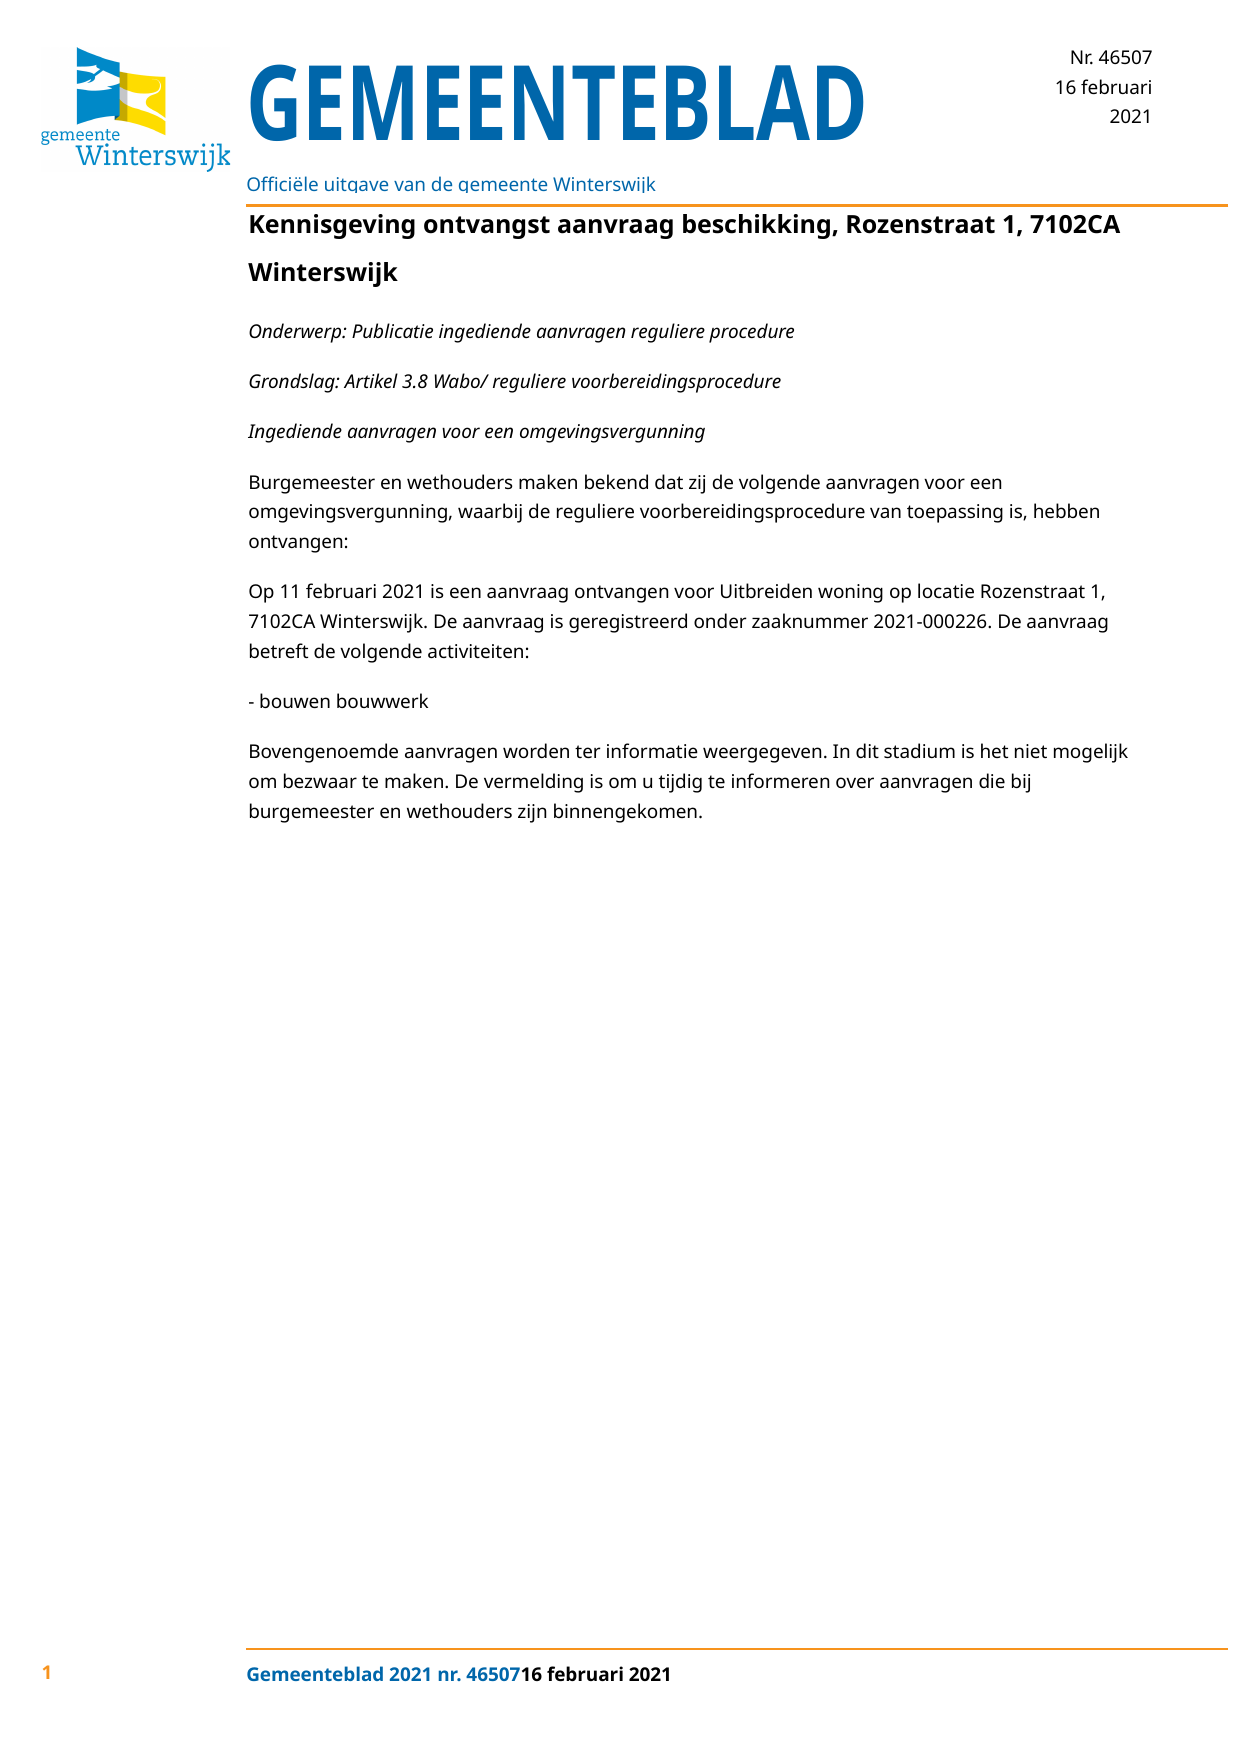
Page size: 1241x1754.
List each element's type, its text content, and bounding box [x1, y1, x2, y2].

text Ingediende aanvragen voor een omgevingsvergunning [248, 419, 1152, 444]
text Op 11 februari 2021 is een aanvraag ontvangen voor Uitbreiden woning op locatie Rozenstraat 1, 7102CA Winterswijk. De aanvraag is geregistreerd onder zaaknummer 2021-000226. De aanvraag betreft de volgende activiteiten: [248, 579, 1152, 664]
text Burgemeester en wethouders maken bekend dat zij de volgende aanvragen voor een omgevingsvergunning, waarbij de reguliere voorbereidingsprocedure van toepassing is, hebben ontvangen: [248, 469, 1152, 554]
text Kennisgeving ontvangst aanvraag beschikking, Rozenstraat 1, 7102CA Winterswijk [248, 207, 1152, 288]
text Grondslag: Artikel 3.8 Wabo/ reguliere voorbereidingsprocedure [248, 368, 1152, 394]
picture [225, 153, 231, 162]
picture [41, 47, 231, 172]
text Bovengenoemde aanvragen worden ter informatie weergegeven. In dit stadium is het niet mogelijk om bezwaar te maken. De vermelding is om u tijdig te informeren over aanvragen die bij burgemeester en wethouders zijn binnengekomen. [248, 739, 1152, 824]
text Onderwerp: Publicatie ingediende aanvragen reguliere procedure [248, 318, 1152, 344]
text - bouwen bouwwerk [248, 688, 1152, 714]
